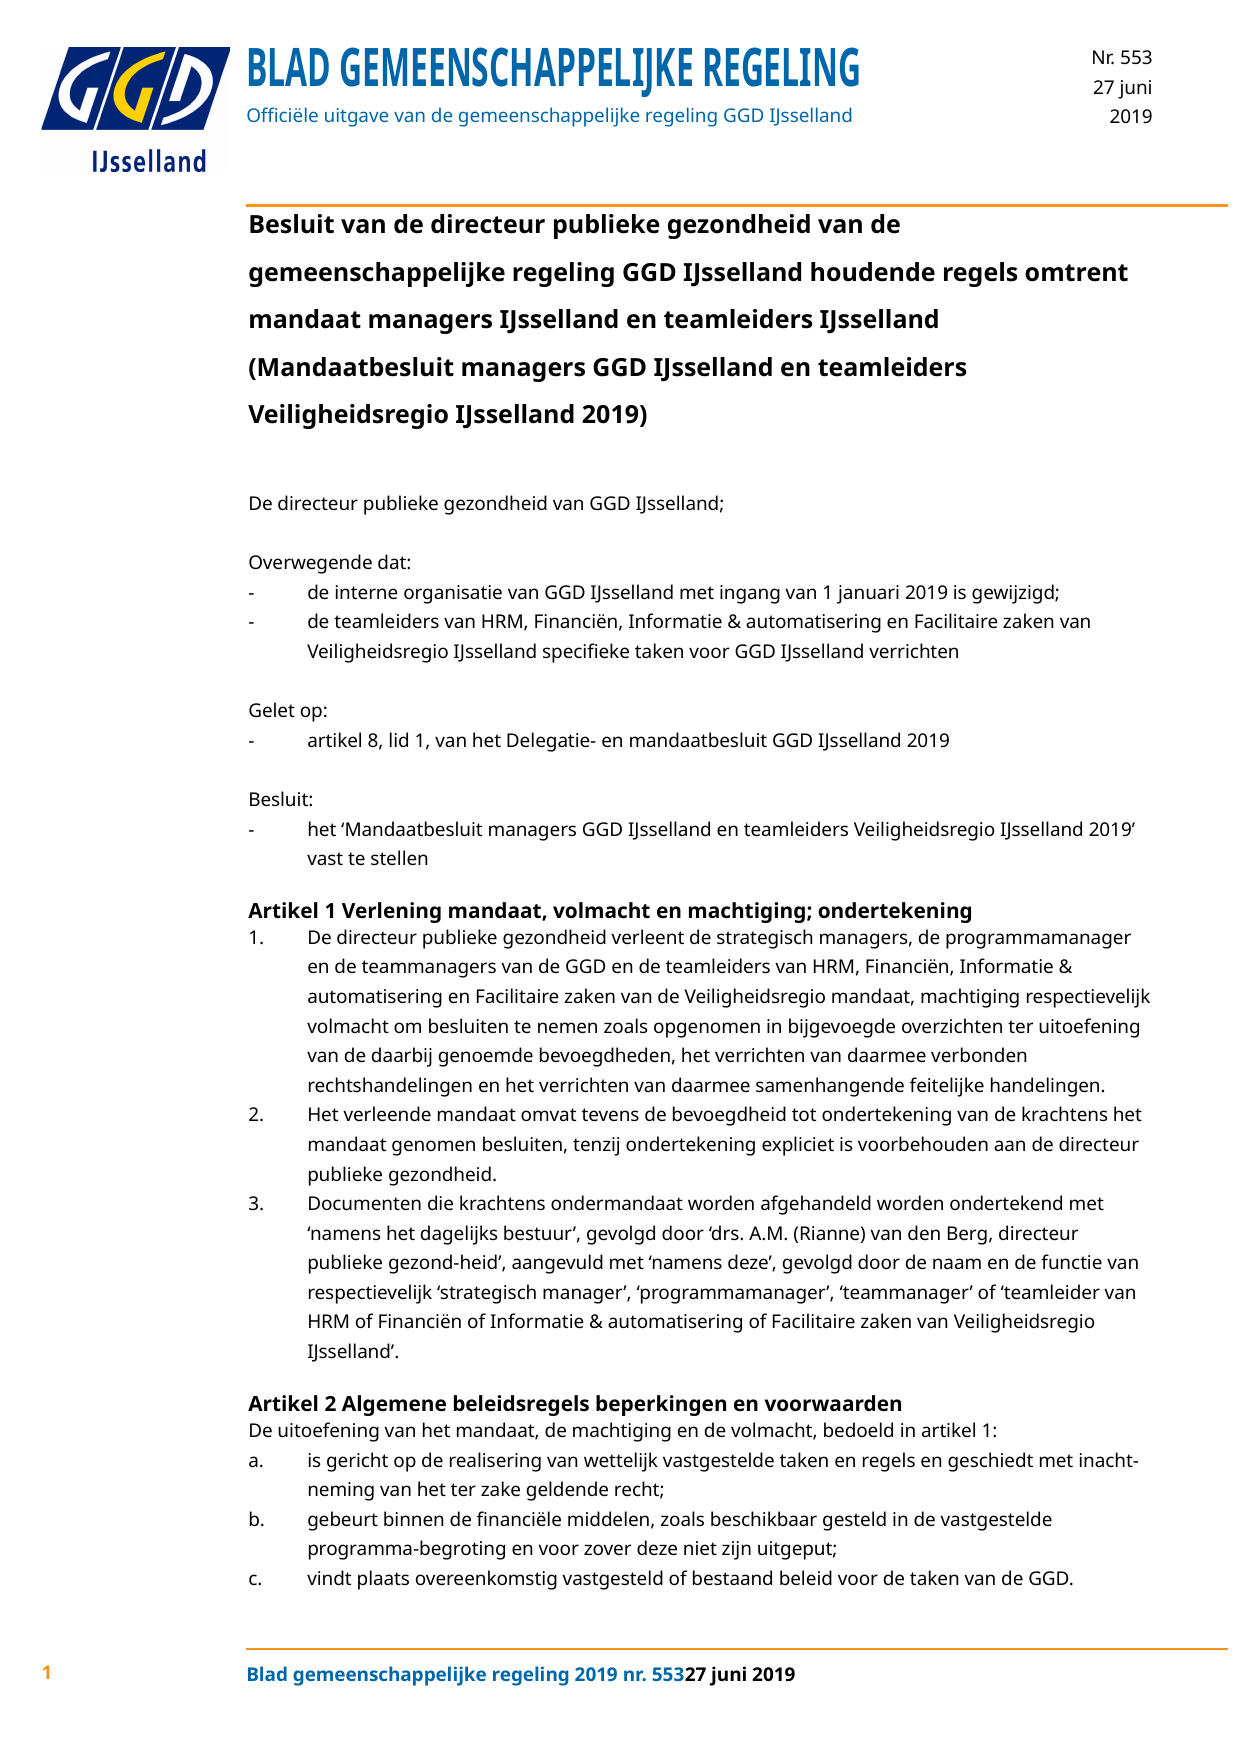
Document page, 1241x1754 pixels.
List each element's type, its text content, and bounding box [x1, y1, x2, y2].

text Besluit: [248, 786, 1152, 812]
text Artikel 2 Algemene beleidsregels beperkingen en voorwaarden [248, 1389, 1152, 1417]
list is gericht op de realisering van wettelijk vastgestelde taken en regels en geschiedt met inacht-neming van het ter zake geldende recht; [248, 1447, 1152, 1502]
list Het verleende mandaat omvat tevens de bevoegdheid tot ondertekening van de krachtens het mandaat genomen besluiten, tenzij ondertekening expliciet is voorbehouden aan de directeur publieke gezondheid. [248, 1102, 1152, 1187]
list vindt plaats overeenkomstig vastgesteld of bestaand beleid voor de taken van de GGD. [248, 1565, 1152, 1591]
list Documenten die krachtens ondermandaat worden afgehandeld worden ondertekend met ‘namens het dagelijks bestuur’, gevolgd door ‘drs. A.M. (Rianne) van den Berg, directeur publieke gezond-heid’, aangevuld met ‘namens deze’, gevolgd door de naam en de functie van respectievelijk ‘strategisch manager’, ‘programmamanager’, ‘teammanager’ of ‘teamleider van HRM of Financiën of Informatie & automatisering of Facilitaire zaken van Veiligheidsregio IJsselland’. [248, 1190, 1152, 1364]
text De uitoefening van het mandaat, de machtiging en de volmacht, bedoeld in artikel 1: [248, 1417, 1152, 1443]
text Artikel 1 Verlening mandaat, volmacht en machtiging; ondertekening [248, 896, 1152, 924]
text Besluit van de directeur publieke gezondheid van de gemeenschappelijke regeling GGD IJsselland houdende regels omtrent mandaat managers IJsselland en teamleiders IJsselland (Mandaatbesluit managers GGD IJsselland en teamleiders Veiligheidsregio IJsselland 2019) [248, 207, 1152, 431]
picture [41, 47, 231, 172]
list de interne organisatie van GGD IJsselland met ingang van 1 januari 2019 is gewijzigd; [248, 579, 1152, 605]
list artikel 8, lid 1, van het Delegatie- en mandaatbesluit GGD IJsselland 2019 [248, 727, 1152, 753]
list de teamleiders van HRM, Financiën, Informatie & automatisering en Facilitaire zaken van Veiligheidsregio IJsselland specifieke taken voor GGD IJsselland verrichten [248, 609, 1152, 664]
list De directeur publieke gezondheid verleent de strategisch managers, de programmamanager en de teammanagers van de GGD en de teamleiders van HRM, Financiën, Informatie & automatisering en Facilitaire zaken van de Veiligheidsregio mandaat, machtiging respectievelijk volmacht om besluiten te nemen zoals opgenomen in bijgevoegde overzichten ter uitoefening van de daarbij genoemde bevoegdheden, het verrichten van daarmee verbonden rechtshandelingen en het verrichten van daarmee samenhangende feitelijke handelingen. [248, 924, 1152, 1098]
text Gelet op: [248, 697, 1152, 723]
text Overwegende dat: [248, 549, 1152, 575]
list gebeurt binnen de financiële middelen, zoals beschikbaar gesteld in de vastgestelde programma-begroting en voor zover deze niet zijn uitgeput; [248, 1506, 1152, 1561]
list het ‘Mandaatbesluit managers GGD IJsselland en teamleiders Veiligheidsregio IJsselland 2019’ vast te stellen [248, 816, 1152, 871]
text De directeur publieke gezondheid van GGD IJsselland; [248, 490, 1152, 516]
